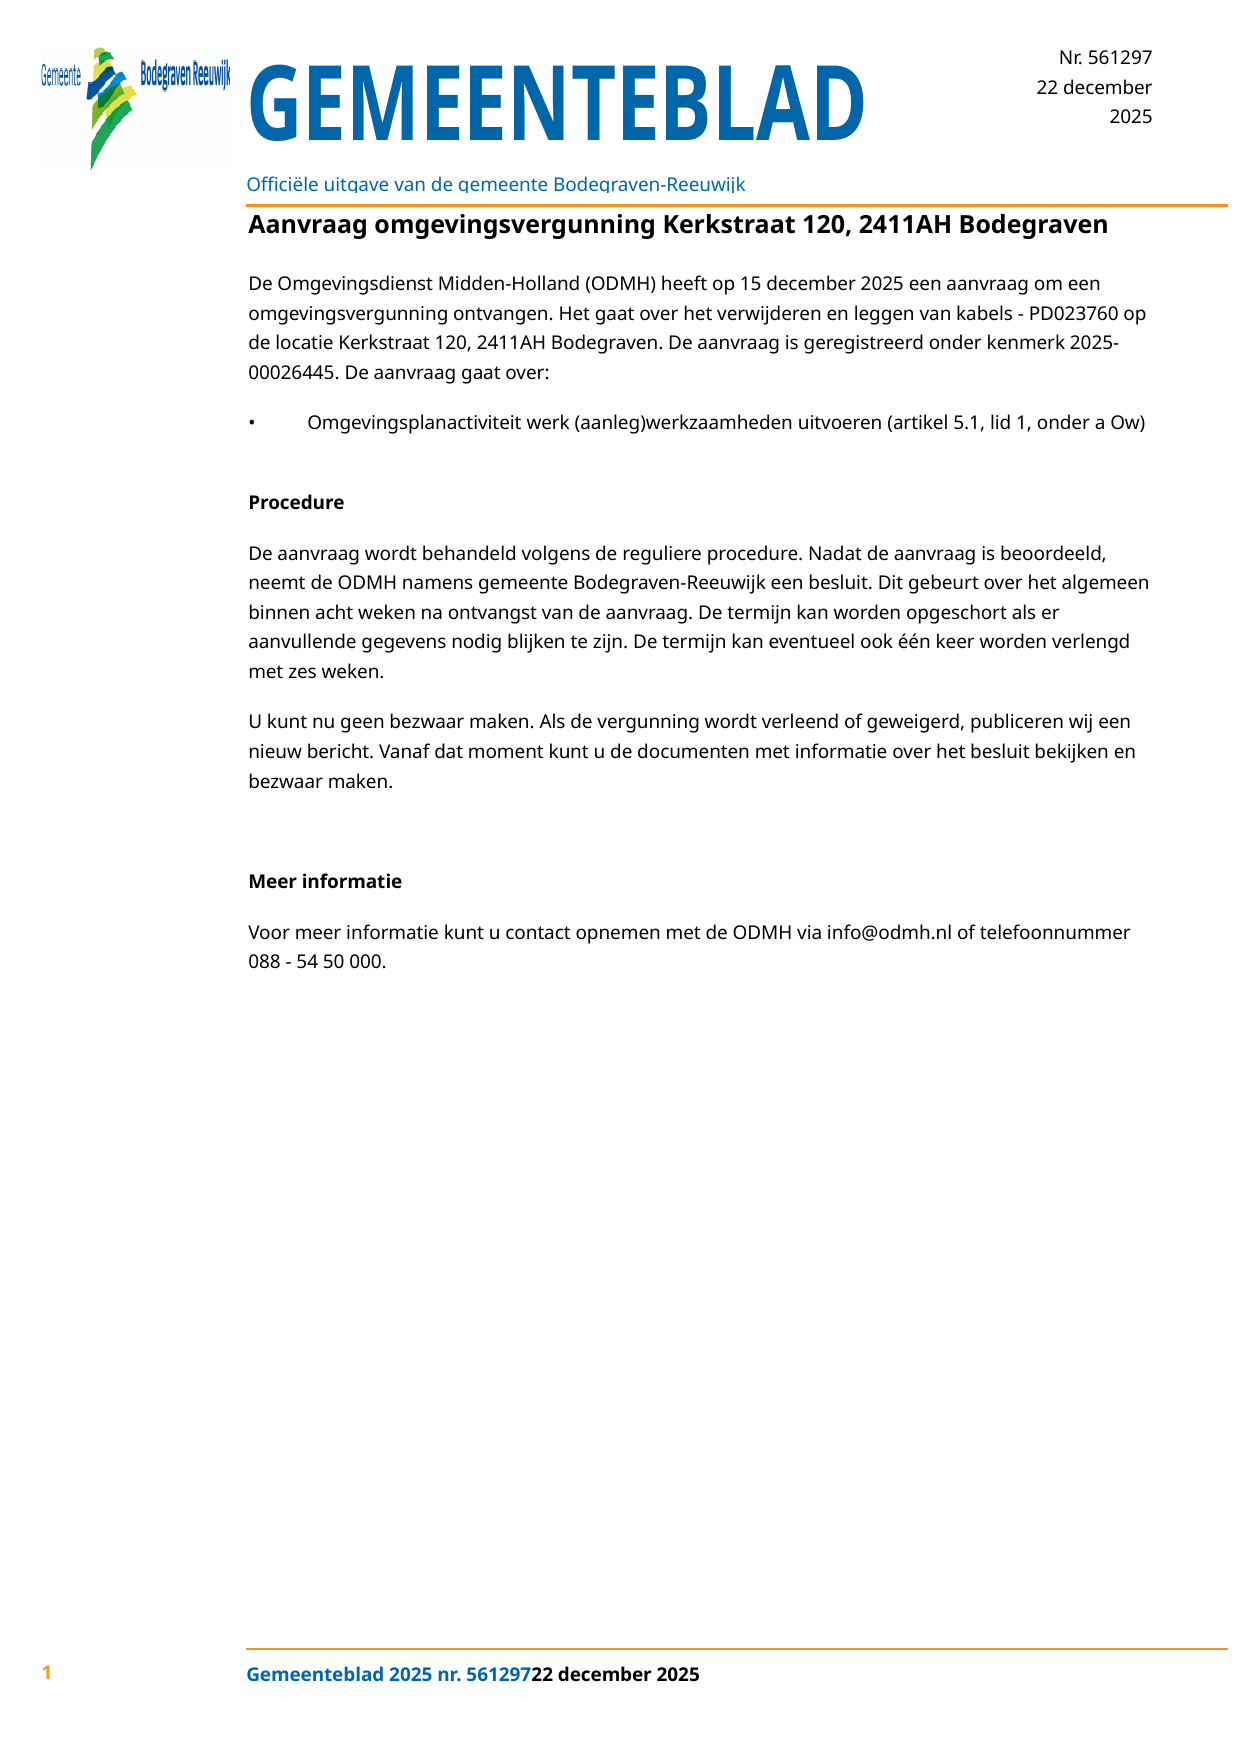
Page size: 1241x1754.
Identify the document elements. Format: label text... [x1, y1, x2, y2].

text Aanvraag omgevingsvergunning Kerkstraat 120, 2411AH Bodegraven [248, 207, 1152, 241]
text Procedure [248, 489, 1152, 515]
text Voor meer informatie kunt u contact opnemen met de ODMH via info@odmh.nl of telefoonnummer 088 - 54 50 000. [248, 919, 1152, 974]
picture [41, 47, 231, 172]
text U kunt nu geen bezwaar maken. Als de vergunning wordt verleend of geweigerd, publiceren wij een nieuw bericht. Vanaf dat moment kunt u de documenten met informatie over het besluit bekijken en bezwaar maken. [248, 709, 1152, 793]
text De Omgevingsdienst Midden-Holland (ODMH) heeft op 15 december 2025 een aanvraag om een omgevingsvergunning ontvangen. Het gaat over het verwijderen en leggen van kabels - PD023760 op de locatie Kerkstraat 120, 2411AH Bodegraven. De aanvraag is geregistreerd onder kenmerk 2025-00026445. De aanvraag gaat over: [248, 270, 1152, 385]
text Meer informatie [248, 869, 1152, 894]
text De aanvraag wordt behandeld volgens de reguliere procedure. Nadat de aanvraag is beoordeeld, neemt de ODMH namens gemeente Bodegraven-Reeuwijk een besluit. Dit gebeurt over het algemeen binnen acht weken na ontvangst van de aanvraag. De termijn kan worden opgeschort als er aanvullende gegevens nodig blijken te zijn. De termijn kan eventueel ook één keer worden verlengd met zes weken. [248, 540, 1152, 684]
list Omgevingsplanactiviteit werk (aanleg)werkzaamheden uitvoeren (artikel 5.1, lid 1, onder a Ow) [248, 409, 1152, 435]
